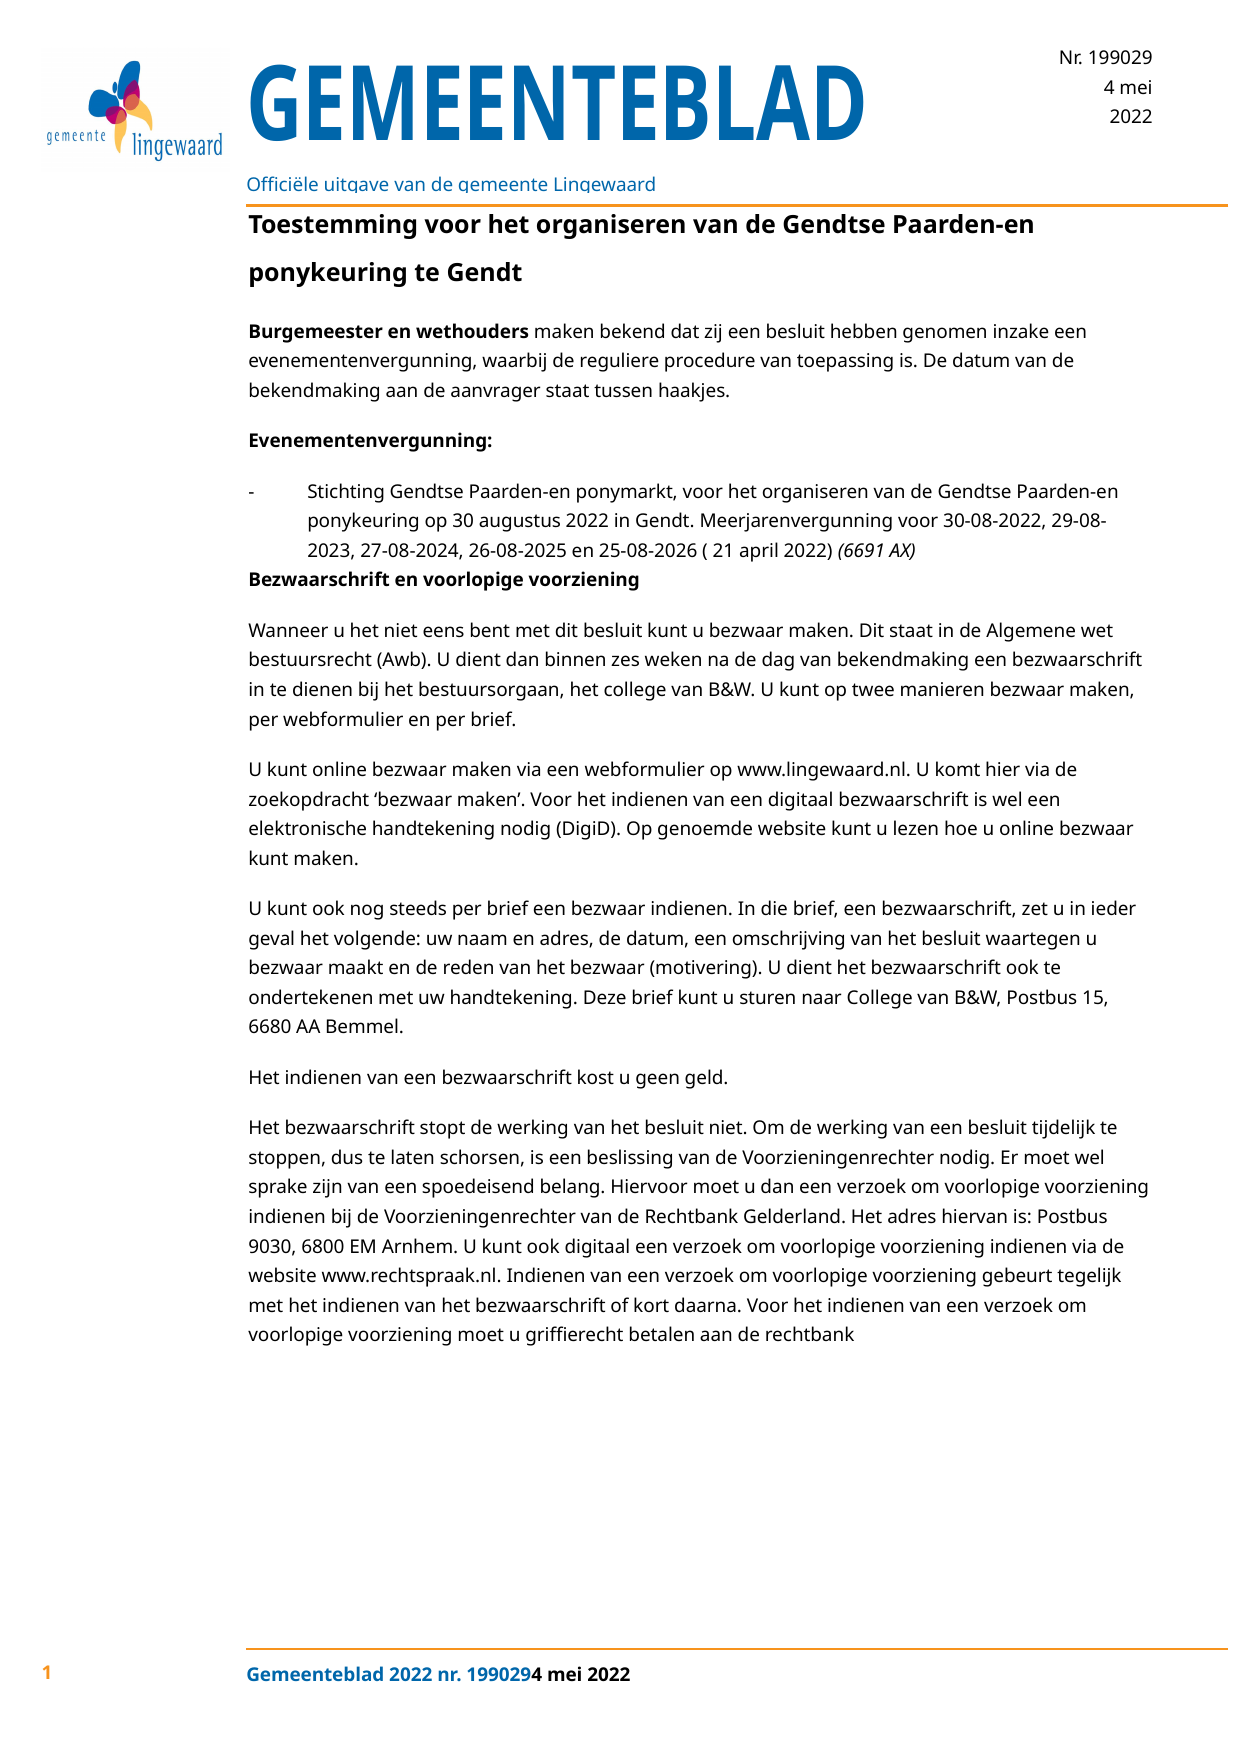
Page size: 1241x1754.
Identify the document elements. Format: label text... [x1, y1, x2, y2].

text Evenementenvergunning: [248, 427, 1152, 453]
text Wanneer u het niet eens bent met dit besluit kunt u bezwaar maken. Dit staat in de Algemene wet bestuursrecht (Awb). U dient dan binnen zes weken na de dag van bekendmaking een bezwaarschrift in te dienen bij het bestuursorgaan, het college van B&W. U kunt op twee manieren bezwaar maken, per webformulier en per brief. [248, 617, 1152, 732]
text Burgemeester en wethouders maken bekend dat zij een besluit hebben genomen inzake een evenementenvergunning, waarbij de reguliere procedure van toepassing is. De datum van de bekendmaking aan de aanvrager staat tussen haakjes. [248, 318, 1152, 403]
text Bezwaarschrift en voorlopige voorziening [248, 567, 1152, 592]
text Toestemming voor het organiseren van de Gendtse Paarden-en ponykeuring te Gendt [248, 207, 1152, 288]
list Stichting Gendtse Paarden-en ponymarkt, voor het organiseren van de Gendtse Paarden-en ponykeuring op 30 augustus 2022 in Gendt. Meerjarenvergunning voor 30-08-2022, 29-08-2023, 27-08-2024, 26-08-2025 en 25-08-2026 ( 21 april 2022) (6691 AX) [248, 478, 1152, 563]
text U kunt ook nog steeds per brief een bezwaar indienen. In die brief, een bezwaarschrift, zet u in ieder geval het volgende: uw naam en adres, de datum, een omschrijving van het besluit waartegen u bezwaar maakt en de reden van het bezwaar (motivering). U dient het bezwaarschrift ook te ondertekenen met uw handtekening. Deze brief kunt u sturen naar College van B&W, Postbus 15, 6680 AA Bemmel. [248, 895, 1152, 1039]
text U kunt online bezwaar maken via een webformulier op www.lingewaard.nl. U komt hier via de zoekopdracht ‘bezwaar maken’. Voor het indienen van een digitaal bezwaarschrift is wel een elektronische handtekening nodig (DigiD). Op genoemde website kunt u lezen hoe u online bezwaar kunt maken. [248, 756, 1152, 871]
text Het indienen van een bezwaarschrift kost u geen geld. [248, 1064, 1152, 1090]
picture [41, 47, 231, 172]
text Het bezwaarschrift stopt de werking van het besluit niet. Om de werking van een besluit tijdelijk te stoppen, dus te laten schorsen, is een beslissing van de Voorzieningenrechter nodig. Er moet wel sprake zijn van een spoedeisend belang. Hiervoor moet u dan een verzoek om voorlopige voorziening indienen bij de Voorzieningenrechter van de Rechtbank Gelderland. Het adres hiervan is: Postbus 9030, 6800 EM Arnhem. U kunt ook digitaal een verzoek om voorlopige voorziening indienen via de website www.rechtspraak.nl. Indienen van een verzoek om voorlopige voorziening gebeurt tegelijk met het indienen van het bezwaarschrift of kort daarna. Voor het indienen van een verzoek om voorlopige voorziening moet u griffierecht betalen aan de rechtbank [248, 1114, 1152, 1347]
